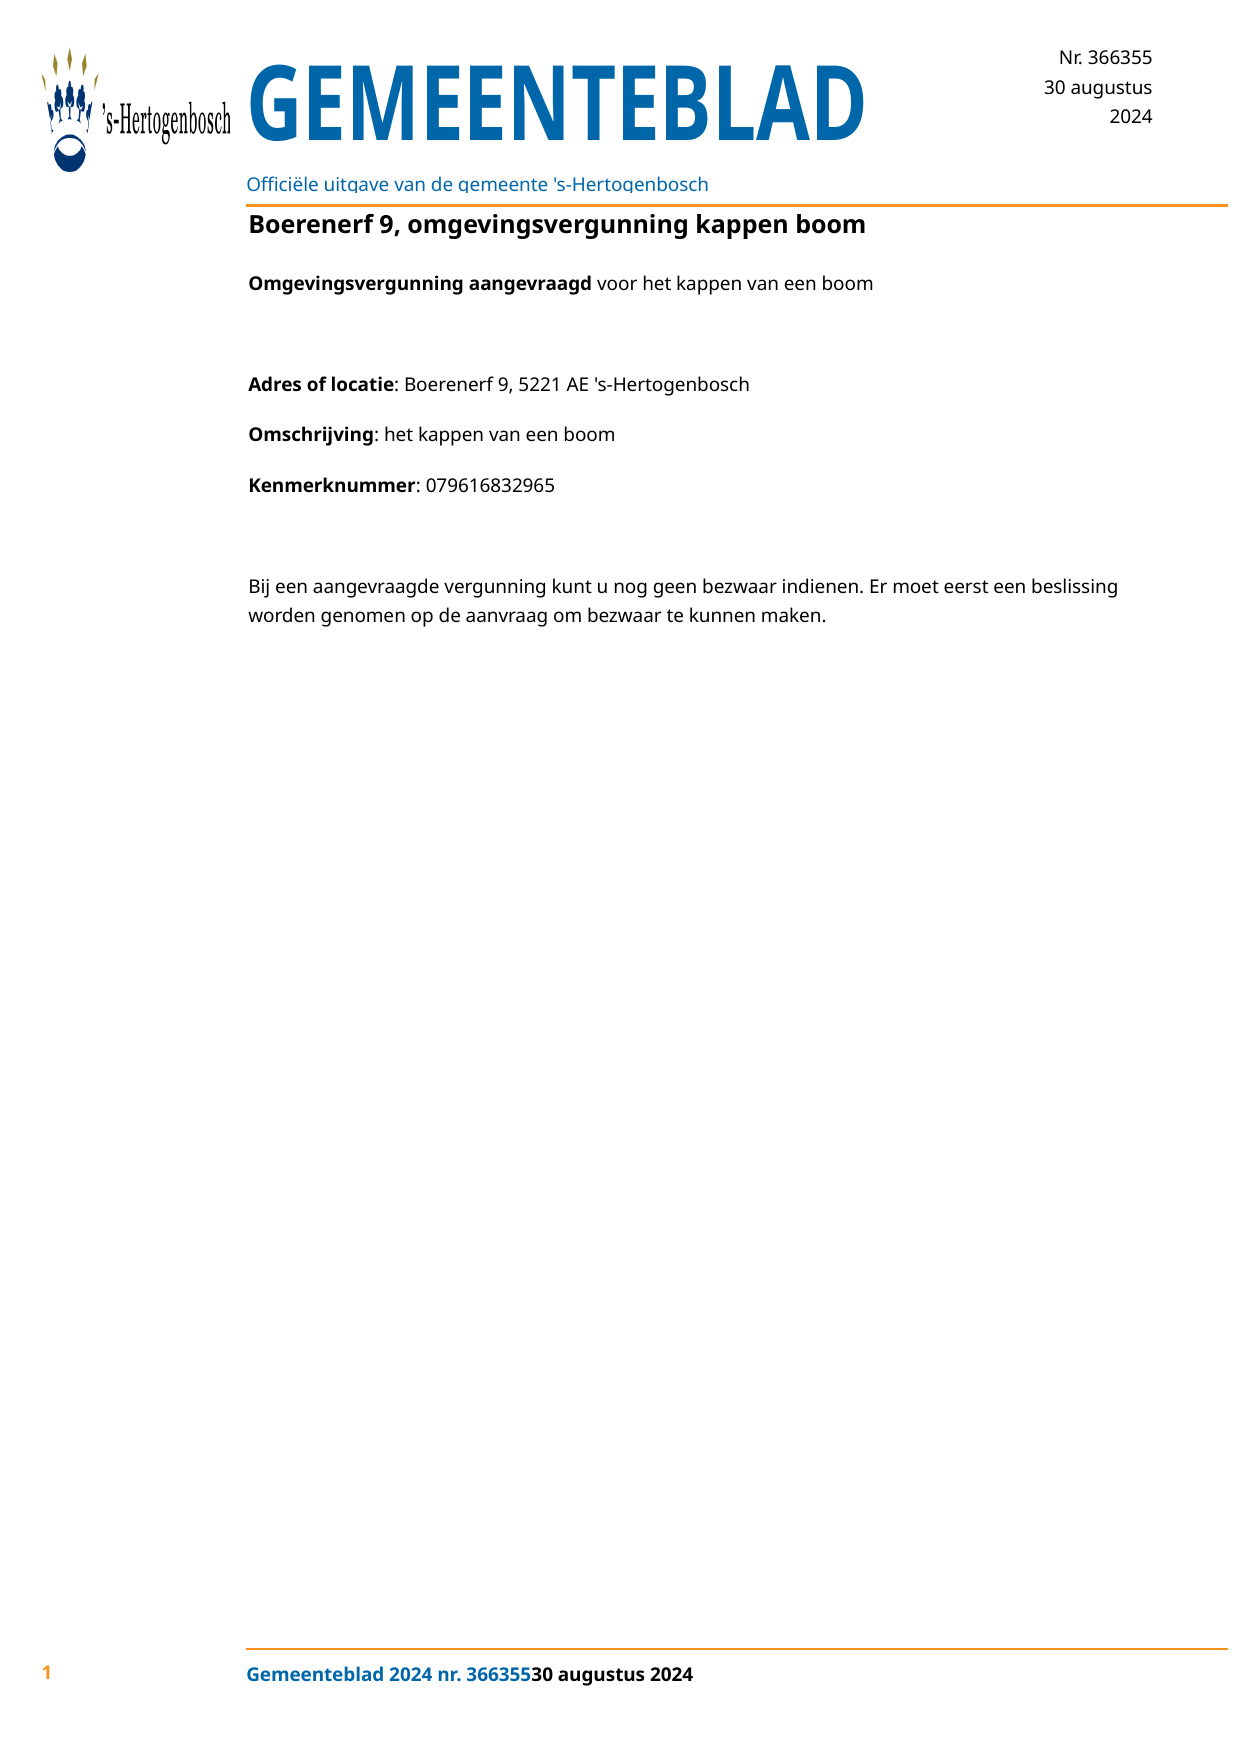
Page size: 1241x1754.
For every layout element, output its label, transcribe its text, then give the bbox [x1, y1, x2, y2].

text Boerenerf 9, omgevingsvergunning kappen boom [248, 207, 1152, 241]
text Adres of locatie: Boerenerf 9, 5221 AE 's-Hertogenbosch [248, 371, 1152, 397]
picture [41, 47, 231, 172]
text Kenmerknummer: 079616832965 [248, 472, 1152, 498]
text Bij een aangevraagde vergunning kunt u nog geen bezwaar indienen. Er moet eerst een beslissing worden genomen op de aanvraag om bezwaar te kunnen maken. [248, 573, 1152, 628]
text Omschrijving: het kappen van een boom [248, 422, 1152, 447]
text Omgevingsvergunning aangevraagd voor het kappen van een boom [248, 270, 1152, 296]
